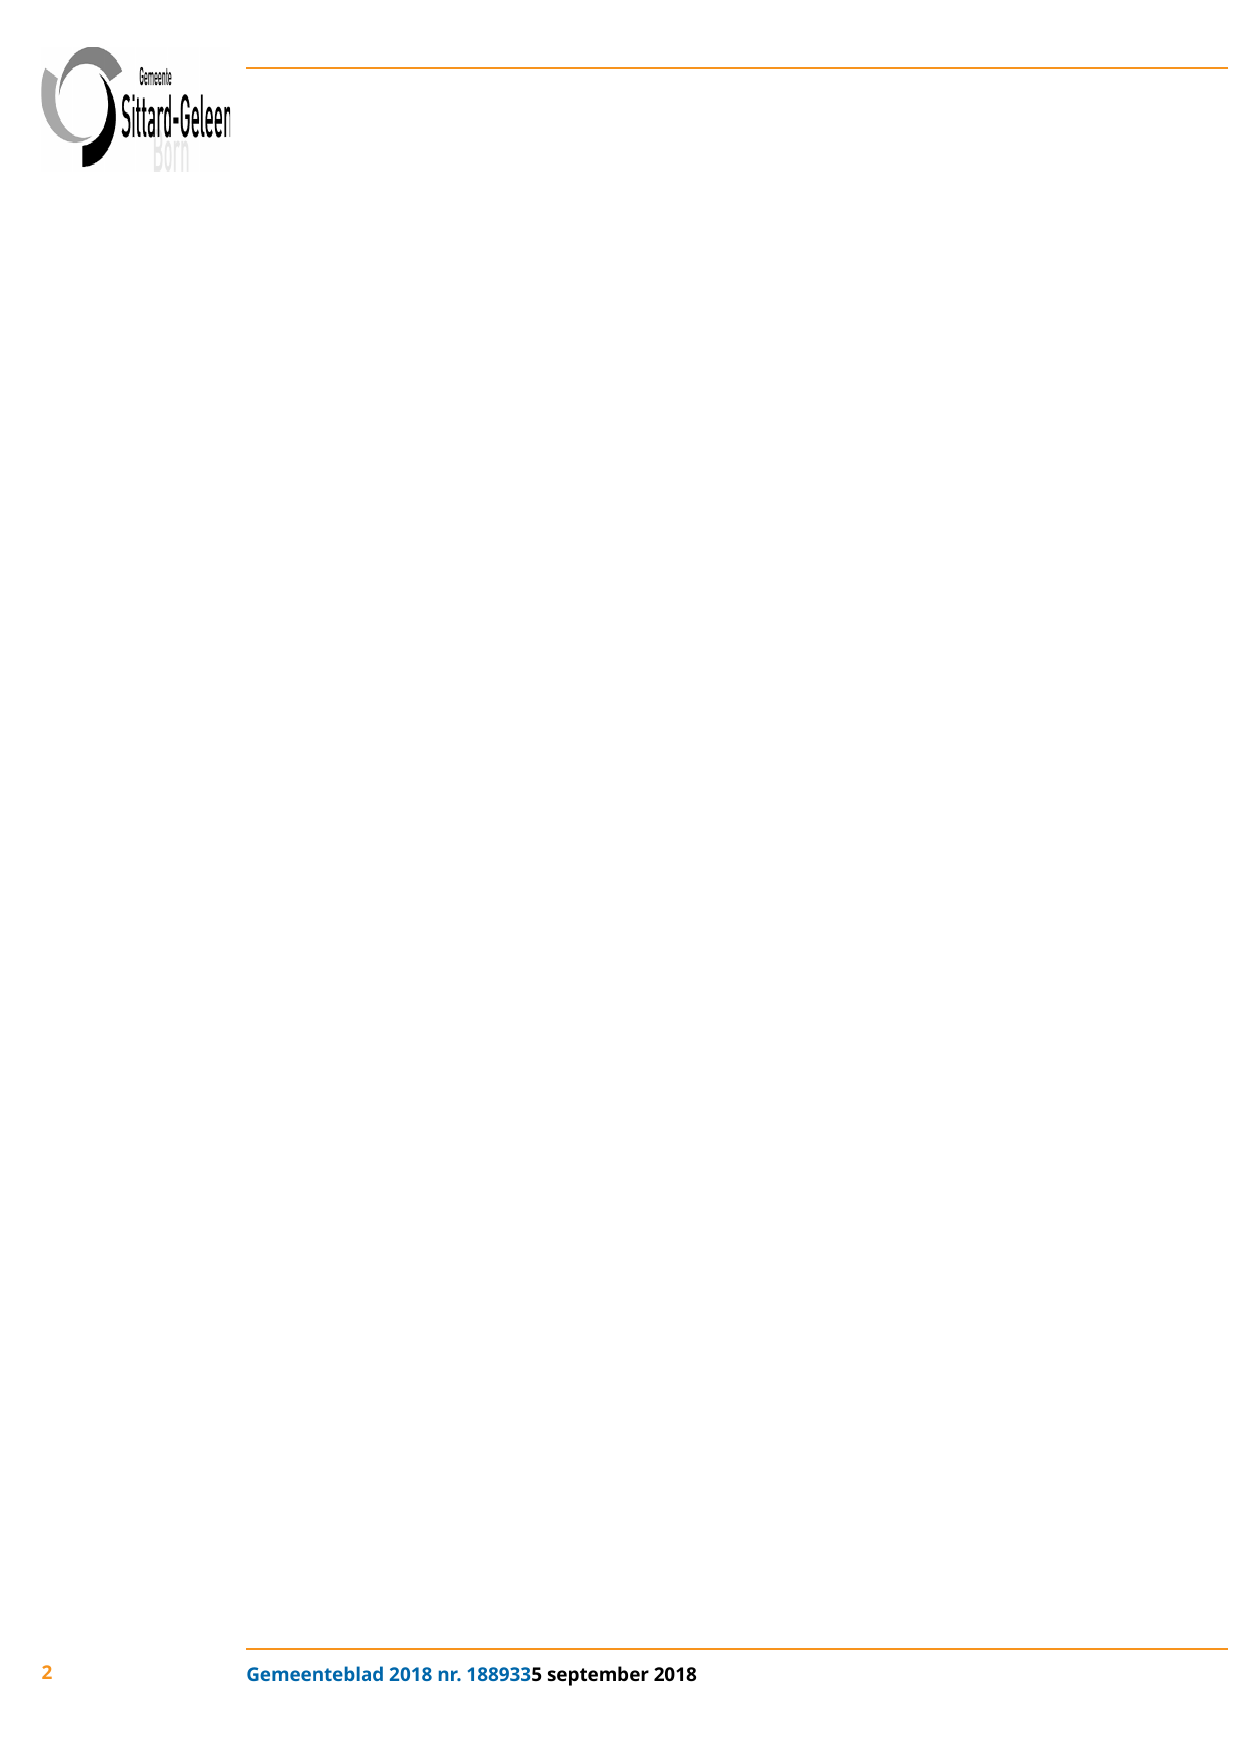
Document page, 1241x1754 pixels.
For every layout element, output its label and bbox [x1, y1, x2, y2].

picture [41, 47, 231, 172]
